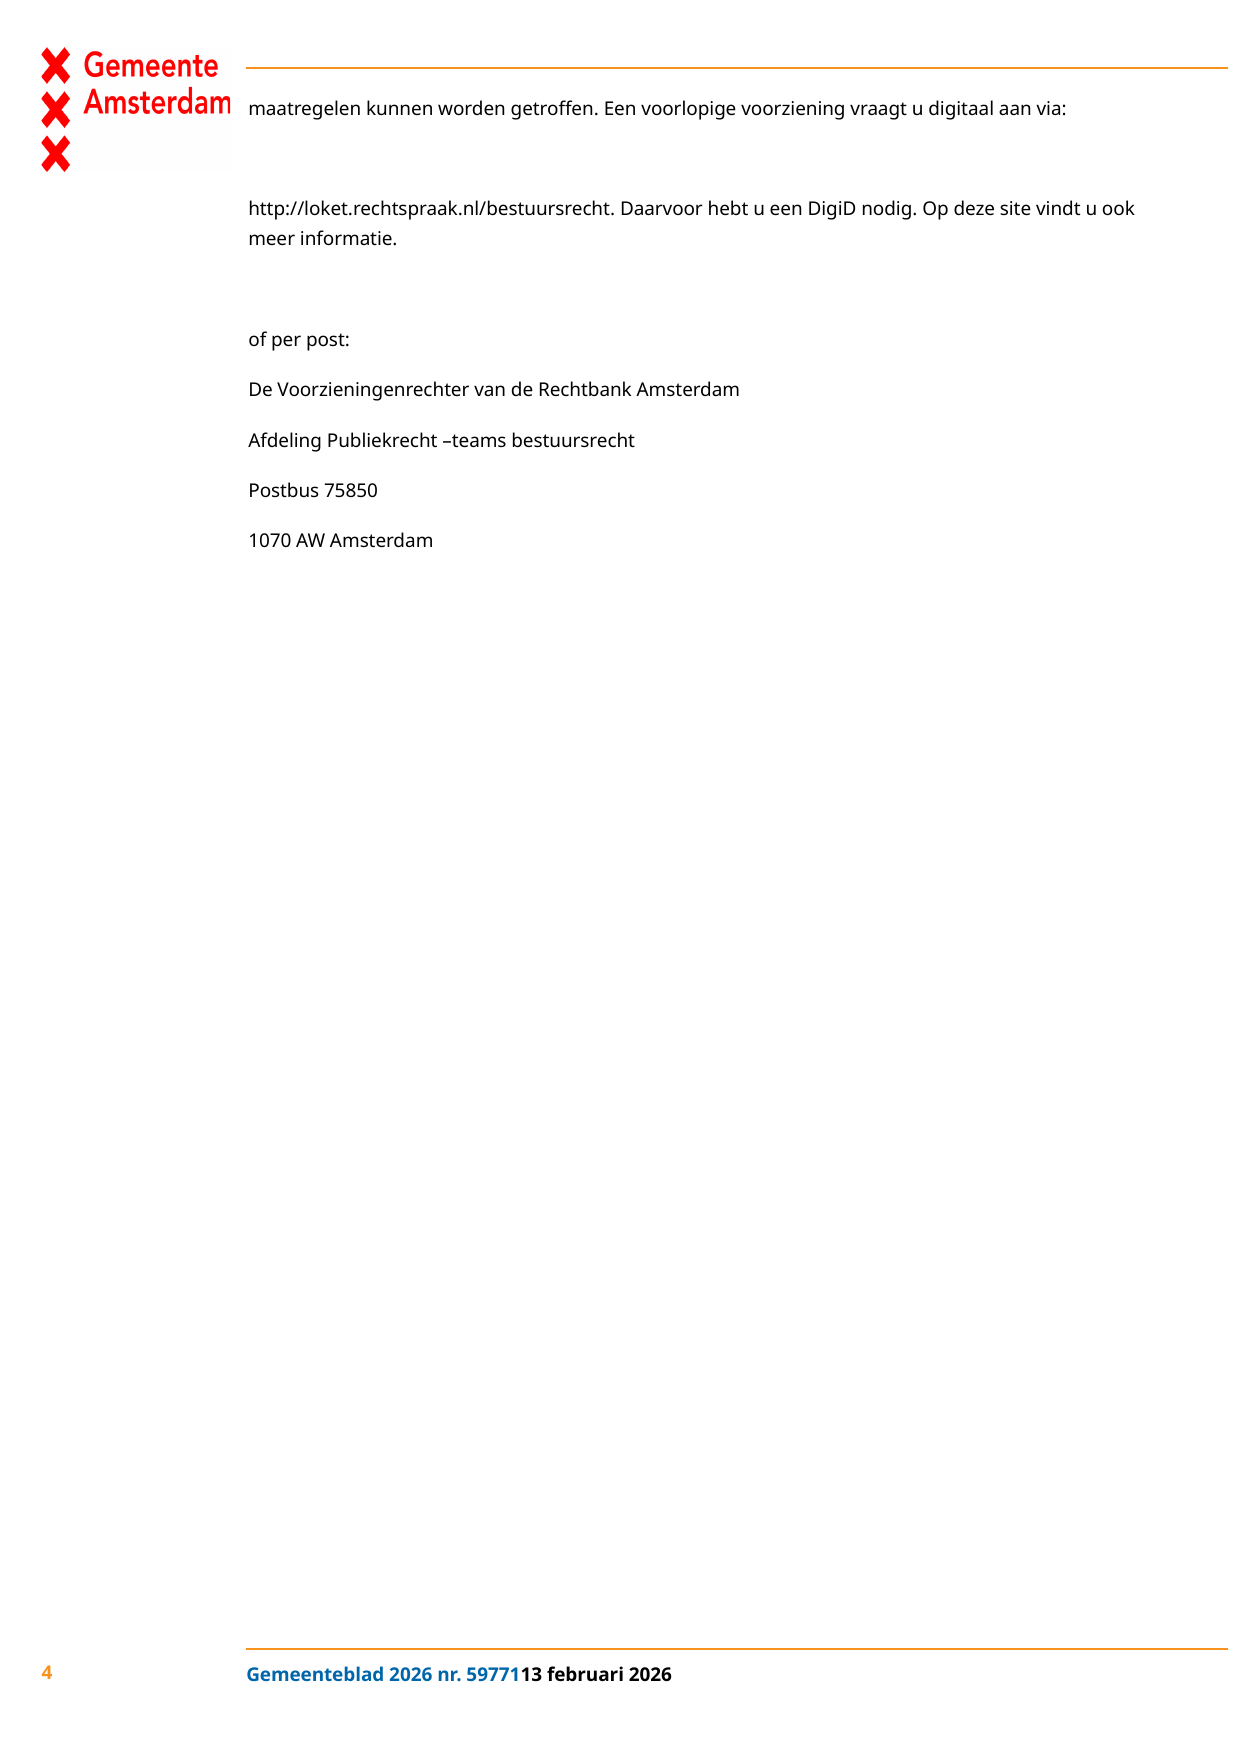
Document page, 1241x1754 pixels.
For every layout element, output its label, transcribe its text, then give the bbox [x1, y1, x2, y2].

text Postbus 75850 [248, 477, 1152, 503]
text http://loket.rechtspraak.nl/bestuursrecht. Daarvoor hebt u een DigiD nodig. Op deze site vindt u ook meer informatie. [248, 196, 1152, 251]
text 1070 AW Amsterdam [248, 528, 1152, 553]
picture [41, 47, 231, 172]
text Afdeling Publiekrecht –teams bestuursrecht [248, 427, 1152, 453]
text of per post: [248, 326, 1152, 352]
text maatregelen kunnen worden getroffen. Een voorlopige voorziening vraagt u digitaal aan via: [248, 95, 1152, 121]
text De Voorzieningenrechter van de Rechtbank Amsterdam [248, 376, 1152, 402]
